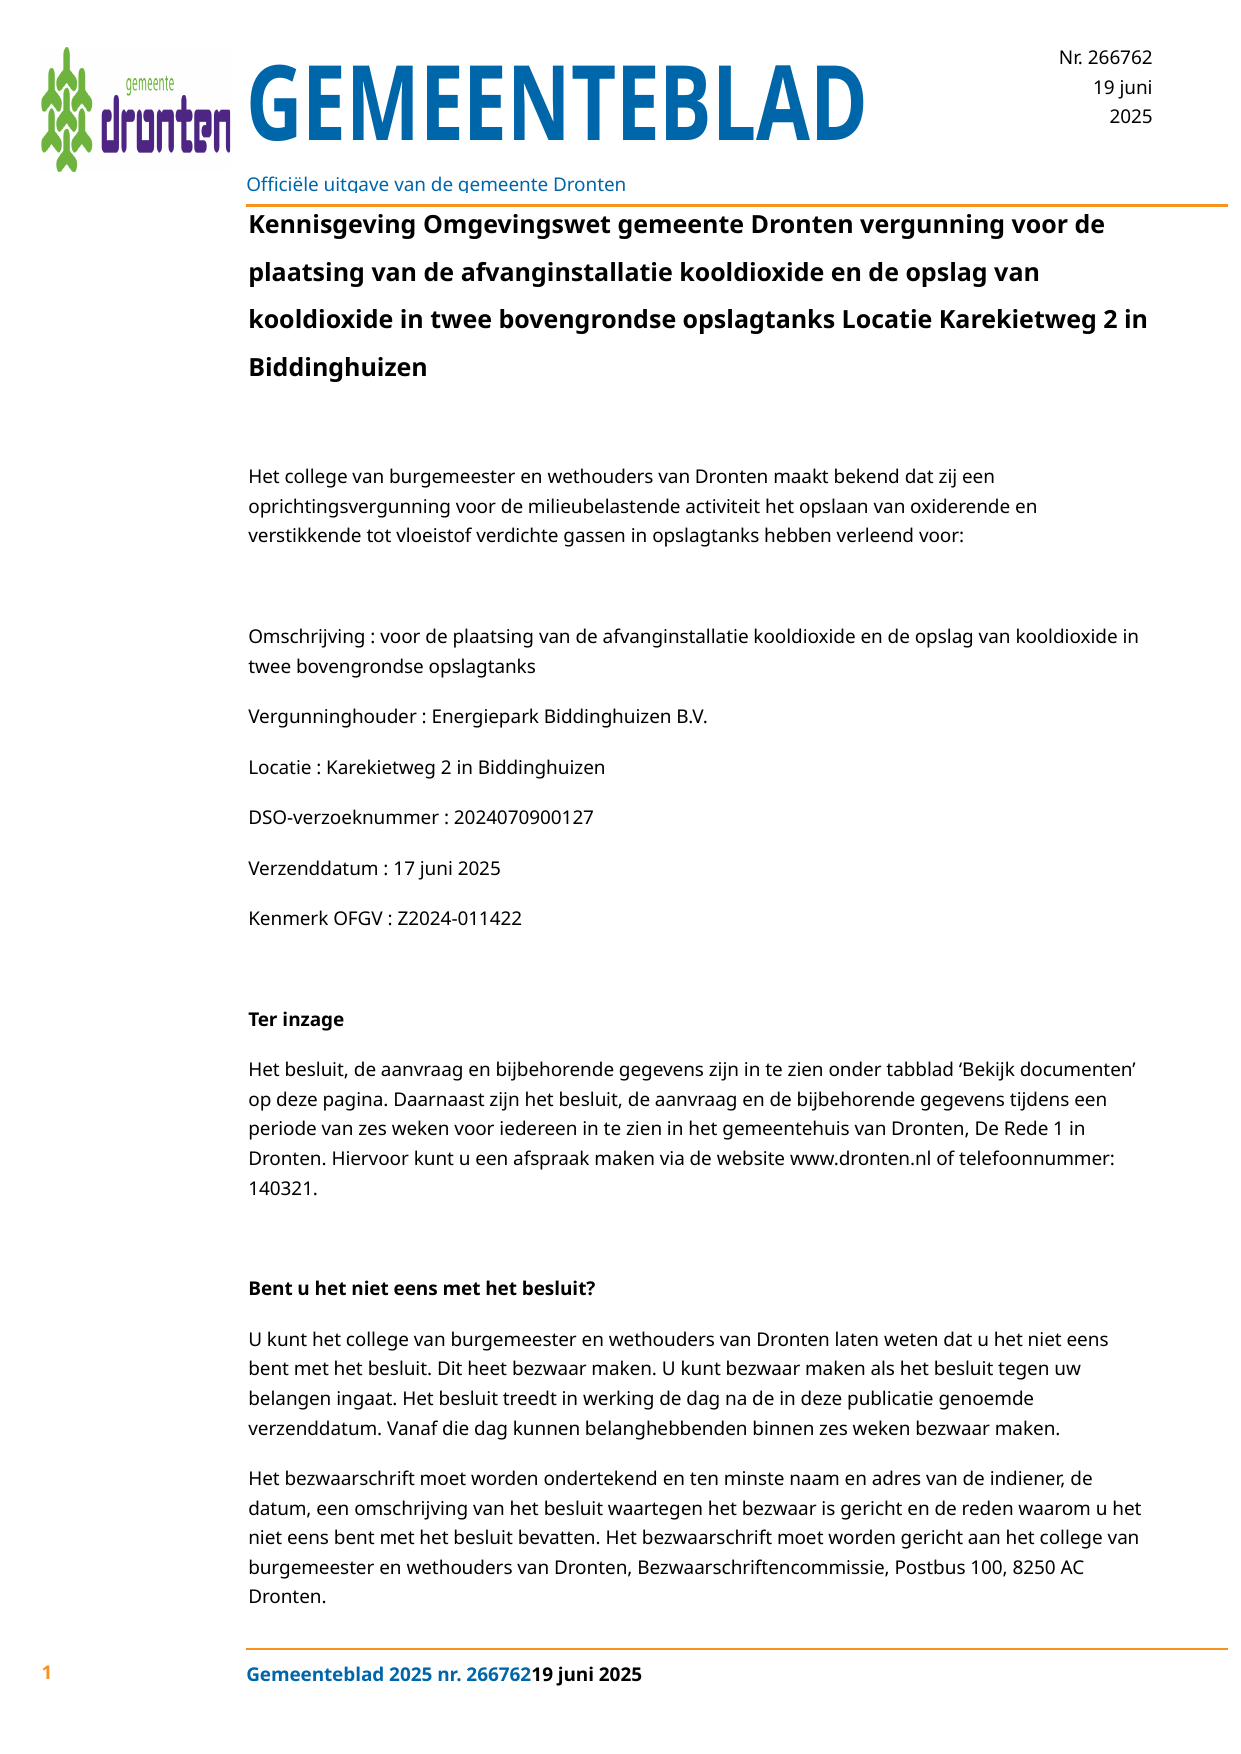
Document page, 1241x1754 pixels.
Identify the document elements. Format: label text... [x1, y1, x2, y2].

picture [41, 47, 231, 172]
text Locatie : Karekietweg 2 in Biddinghuizen [248, 754, 1152, 780]
text DSO-verzoeknummer : 2024070900127 [248, 804, 1152, 830]
text Vergunninghouder : Energiepark Biddinghuizen B.V. [248, 703, 1152, 729]
text Kennisgeving Omgevingswet gemeente Dronten vergunning voor de plaatsing van de afvanginstallatie kooldioxide en de opslag van kooldioxide in twee bovengrondse opslagtanks Locatie Karekietweg 2 in Biddinghuizen [248, 207, 1152, 384]
text Verzenddatum : 17 juni 2025 [248, 855, 1152, 881]
text Omschrijving : voor de plaatsing van de afvanginstallatie kooldioxide en de opslag van kooldioxide in twee bovengrondse opslagtanks [248, 623, 1152, 679]
text Kenmerk OFGV : Z2024-011422 [248, 905, 1152, 931]
text Bent u het niet eens met het besluit? [248, 1276, 1152, 1301]
text Het besluit, de aanvraag en bijbehorende gegevens zijn in te zien onder tabblad ‘Bekijk documenten’ op deze pagina. Daarnaast zijn het besluit, de aanvraag en de bijbehorende gegevens tijdens een periode van zes weken voor iedereen in te zien in het gemeentehuis van Dronten, De Rede 1 in Dronten. Hiervoor kunt u een afspraak maken via de website www.dronten.nl of telefoonnummer: 140321. [248, 1056, 1152, 1201]
text U kunt het college van burgemeester en wethouders van Dronten laten weten dat u het niet eens bent met het besluit. Dit heet bezwaar maken. U kunt bezwaar maken als het besluit tegen uw belangen ingaat. Het besluit treedt in werking de dag na de in deze publicatie genoemde verzenddatum. Vanaf die dag kunnen belanghebbenden binnen zes weken bezwaar maken. [248, 1326, 1152, 1441]
text Het bezwaarschrift moet worden ondertekend en ten minste naam en adres van de indiener, de datum, een omschrijving van het besluit waartegen het bezwaar is gericht en de reden waarom u het niet eens bent met het besluit bevatten. Het bezwaarschrift moet worden gericht aan het college van burgemeester en wethouders van Dronten, Bezwaarschriftencommissie, Postbus 100, 8250 AC Dronten. [248, 1465, 1152, 1609]
text Ter inzage [248, 1006, 1152, 1032]
text Het college van burgemeester en wethouders van Dronten maakt bekend dat zij een oprichtingsvergunning voor de milieubelastende activiteit het opslaan van oxiderende en verstikkende tot vloeistof verdichte gassen in opslagtanks hebben verleend voor: [248, 463, 1152, 548]
